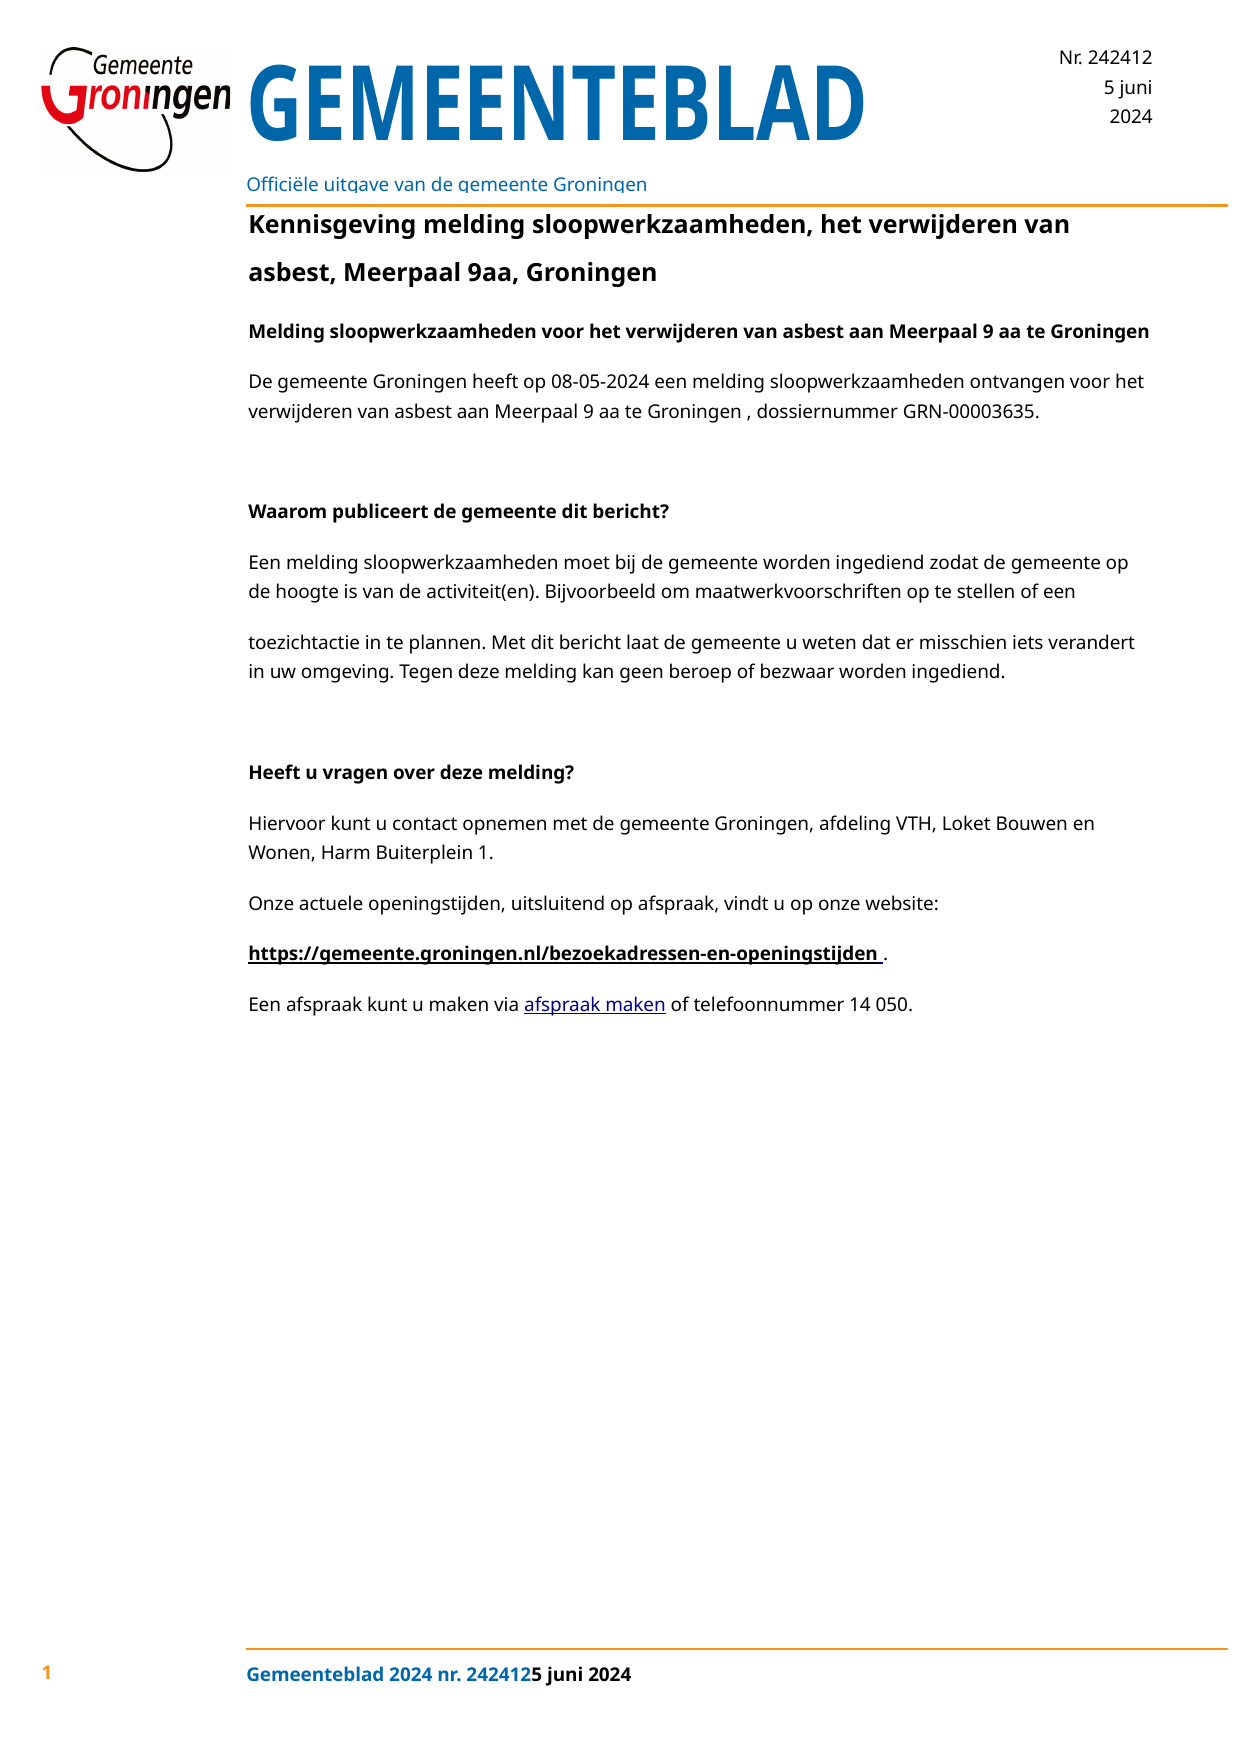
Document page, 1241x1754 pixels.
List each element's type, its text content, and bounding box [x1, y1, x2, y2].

text https://gemeente.groningen.nl/bezoekadressen-en-openingstijden . [248, 940, 1152, 966]
text Een melding sloopwerkzaamheden moet bij de gemeente worden ingediend zodat de gemeente op de hoogte is van de activiteit(en). Bijvoorbeeld om maatwerkvoorschriften op te stellen of een [248, 549, 1152, 604]
text Heeft u vragen over deze melding? [248, 759, 1152, 785]
text toezichtactie in te plannen. Met dit bericht laat de gemeente u weten dat er misschien iets verandert in uw omgeving. Tegen deze melding kan geen beroep of bezwaar worden ingediend. [248, 629, 1152, 684]
text Melding sloopwerkzaamheden voor het verwijderen van asbest aan Meerpaal 9 aa te Groningen [248, 318, 1152, 344]
text Een afspraak kunt u maken via afspraak maken of telefoonnummer 14 050. [248, 991, 1152, 1017]
text Hiervoor kunt u contact opnemen met de gemeente Groningen, afdeling VTH, Loket Bouwen en Wonen, Harm Buiterplein 1. [248, 810, 1152, 865]
picture [41, 47, 231, 172]
text Onze actuele openingstijden, uitsluitend op afspraak, vindt u op onze website: [248, 890, 1152, 916]
text Kennisgeving melding sloopwerkzaamheden, het verwijderen van asbest, Meerpaal 9aa, Groningen [248, 207, 1152, 288]
text De gemeente Groningen heeft op 08-05-2024 een melding sloopwerkzaamheden ontvangen voor het verwijderen van asbest aan Meerpaal 9 aa te Groningen , dossiernummer GRN-00003635. [248, 368, 1152, 424]
text Waarom publiceert de gemeente dit bericht? [248, 499, 1152, 524]
